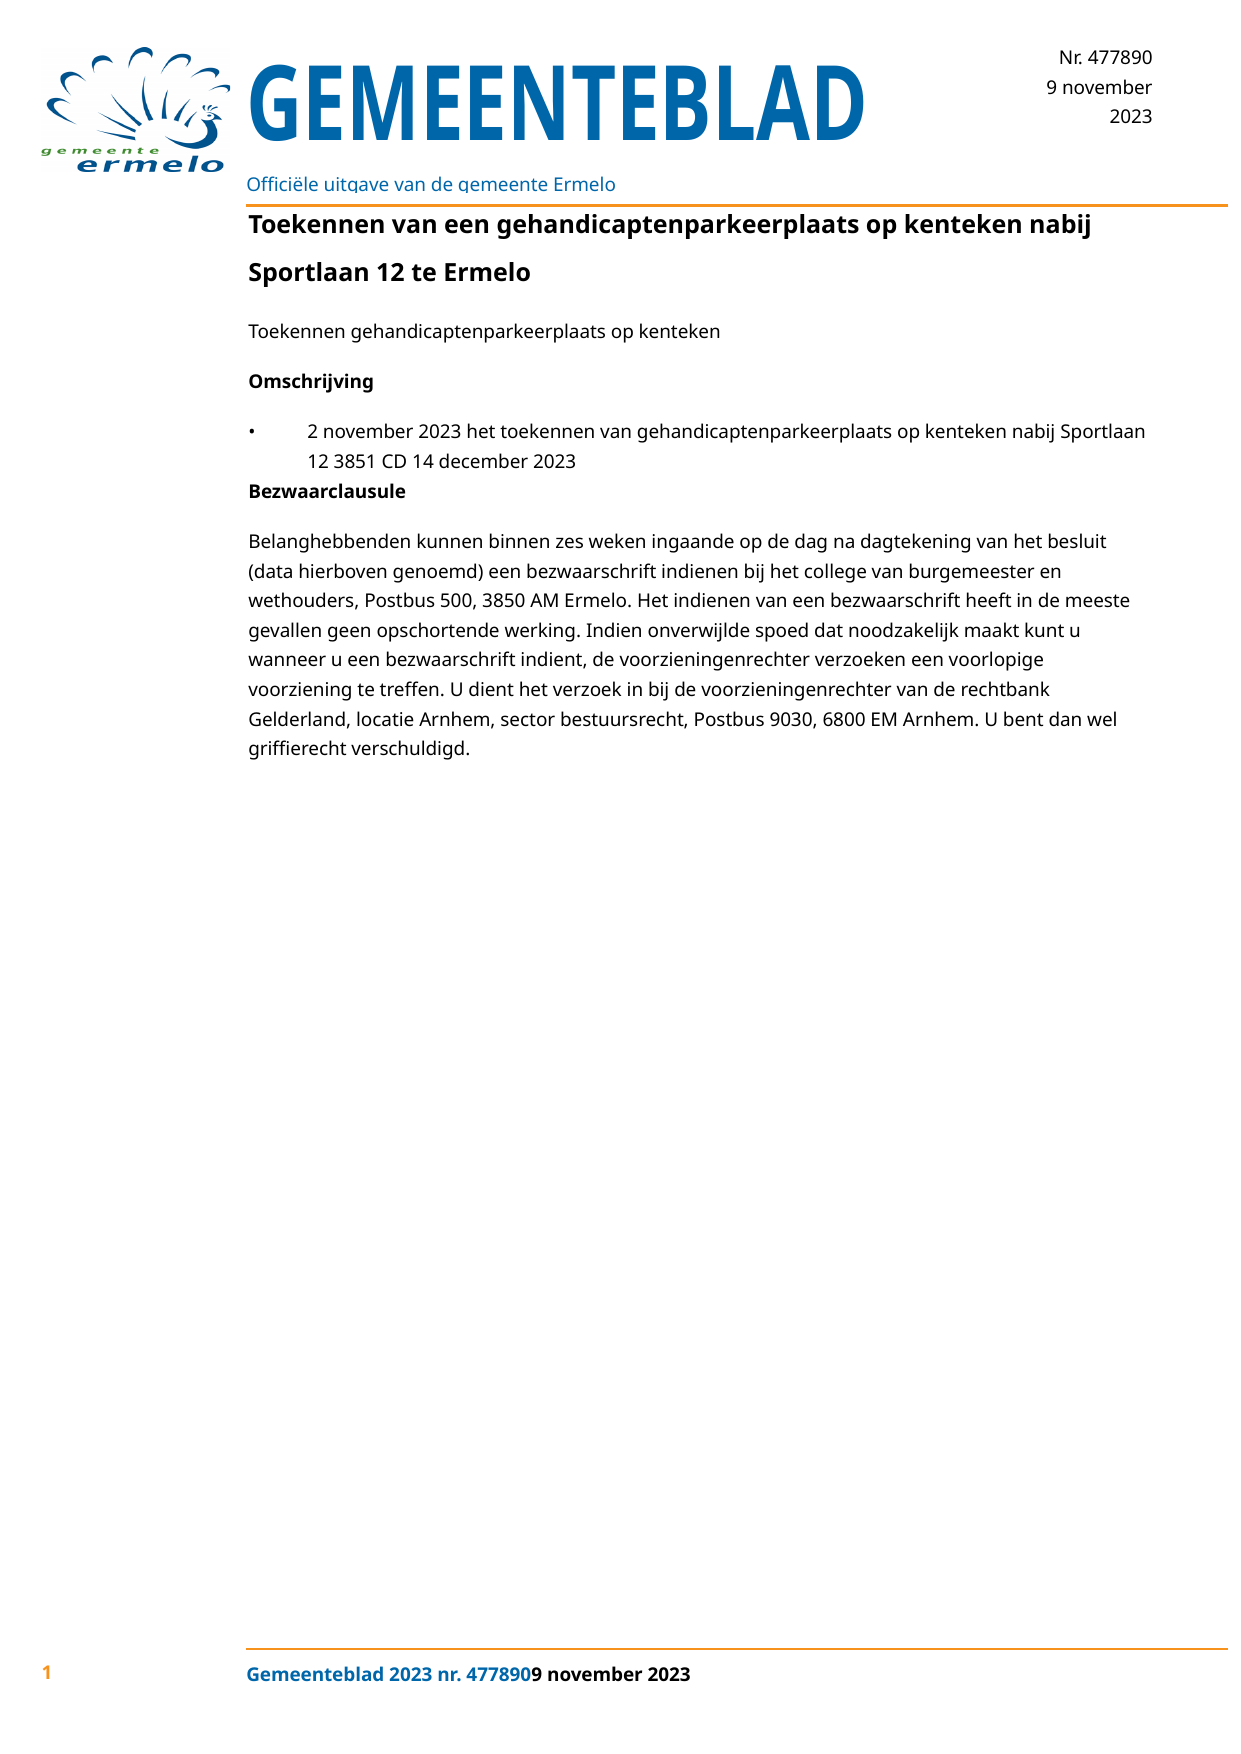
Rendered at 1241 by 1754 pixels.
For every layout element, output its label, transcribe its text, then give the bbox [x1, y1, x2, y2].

text Omschrijving [248, 368, 1152, 394]
text Toekennen van een gehandicaptenparkeerplaats op kenteken nabij Sportlaan 12 te Ermelo [248, 207, 1152, 288]
picture [41, 47, 231, 172]
text Belanghebbenden kunnen binnen zes weken ingaande op de dag na dagtekening van het besluit (data hierboven genoemd) een bezwaarschrift indienen bij het college van burgemeester en wethouders, Postbus 500, 3850 AM Ermelo. Het indienen van een bezwaarschrift heeft in de meeste gevallen geen opschortende werking. Indien onverwijlde spoed dat noodzakelijk maakt kunt u wanneer u een bezwaarschrift indient, de voorzieningenrechter verzoeken een voorlopige voorziening te treffen. U dient het verzoek in bij de voorzieningenrechter van de rechtbank Gelderland, locatie Arnhem, sector bestuursrecht, Postbus 9030, 6800 EM Arnhem. U bent dan wel griffierecht verschuldigd. [248, 528, 1152, 761]
list 2 november 2023 het toekennen van gehandicaptenparkeerplaats op kenteken nabij Sportlaan 12 3851 CD 14 december 2023 [248, 419, 1152, 474]
text Toekennen gehandicaptenparkeerplaats op kenteken [248, 318, 1152, 344]
text Bezwaarclausule [248, 478, 1152, 504]
